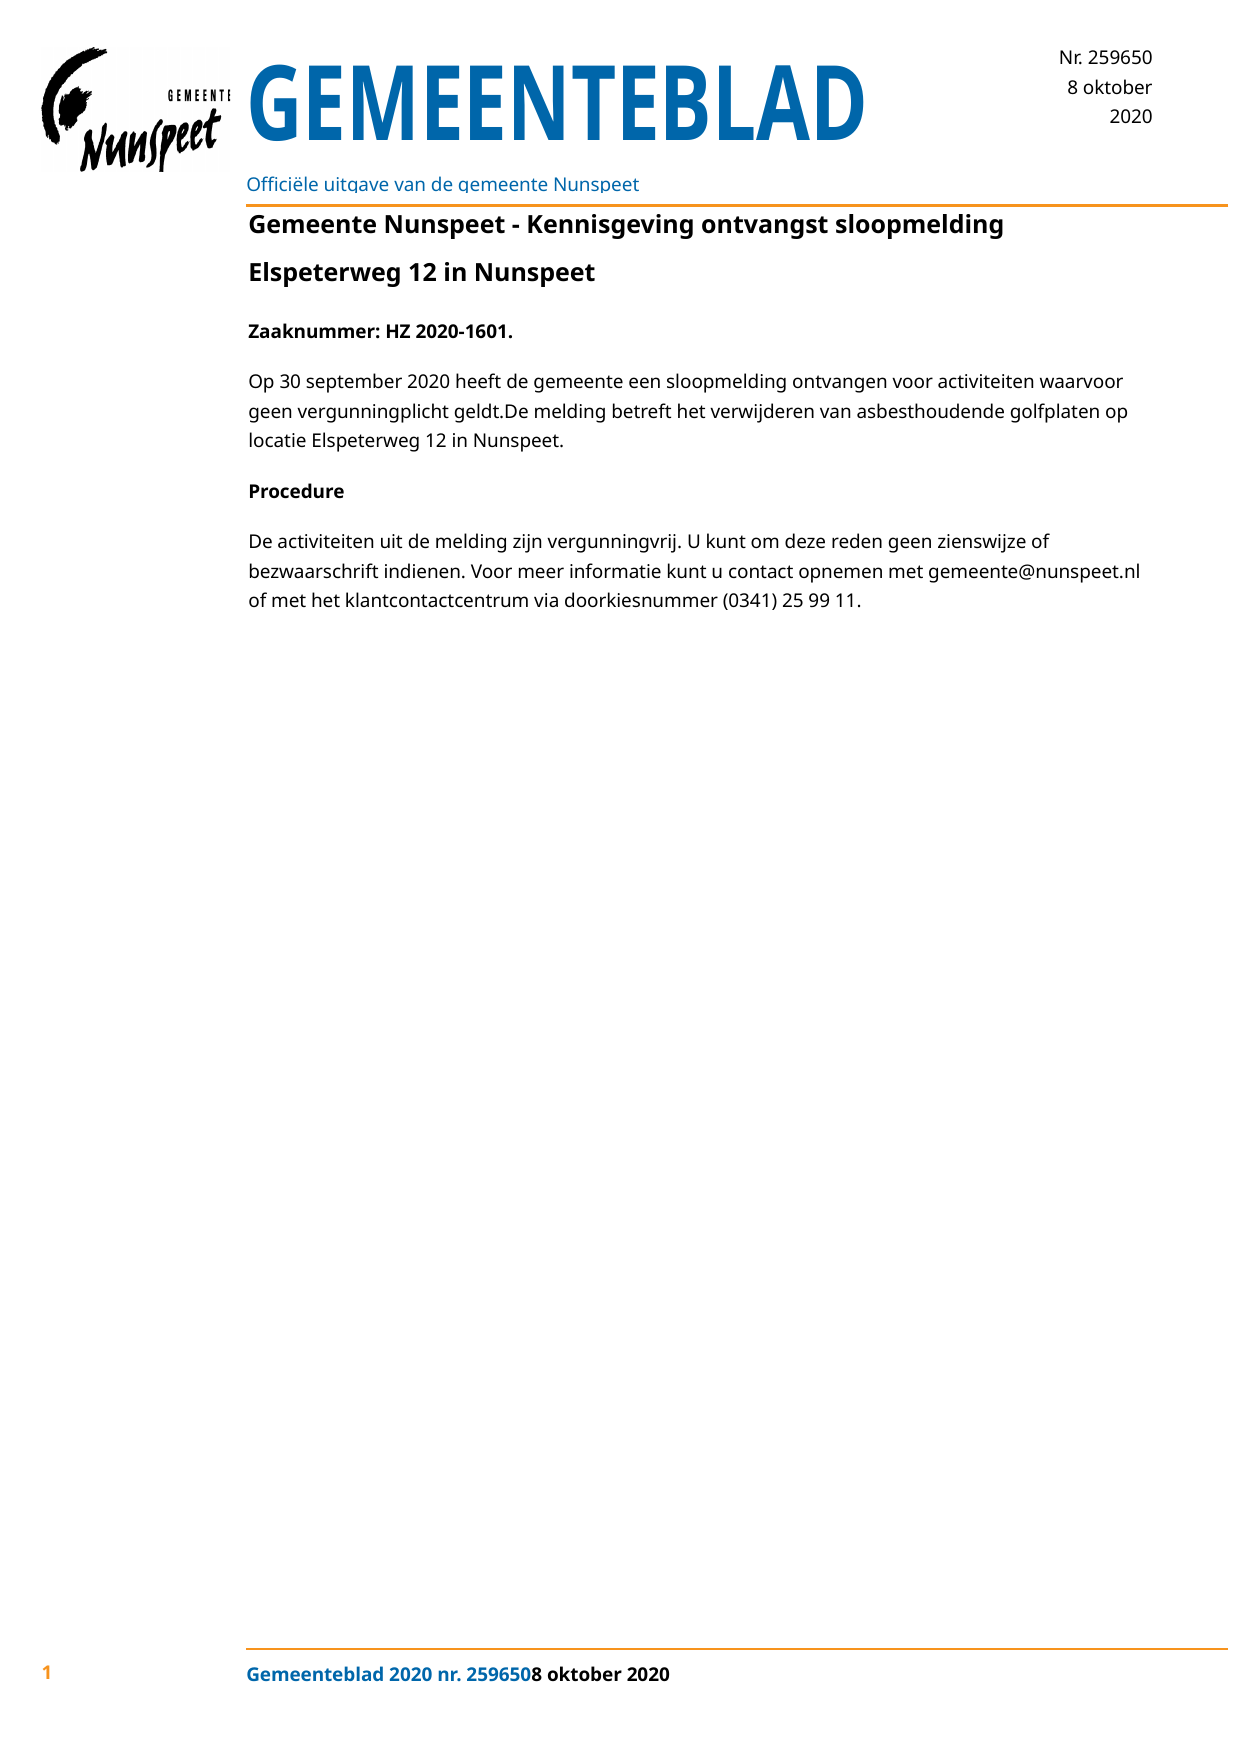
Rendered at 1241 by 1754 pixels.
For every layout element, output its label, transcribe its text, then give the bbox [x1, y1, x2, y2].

text De activiteiten uit de melding zijn vergunningvrij. U kunt om deze reden geen zienswijze of bezwaarschrift indienen. Voor meer informatie kunt u contact opnemen met gemeente@nunspeet.nl of met het klantcontactcentrum via doorkiesnummer (0341) 25 99 11. [248, 528, 1152, 613]
text Procedure [248, 478, 1152, 504]
picture [41, 47, 231, 172]
text Zaaknummer: HZ 2020-1601. [248, 318, 1152, 344]
text Op 30 september 2020 heeft de gemeente een sloopmelding ontvangen voor activiteiten waarvoor geen vergunningplicht geldt.De melding betreft het verwijderen van asbesthoudende golfplaten op locatie Elspeterweg 12 in Nunspeet. [248, 368, 1152, 453]
text Gemeente Nunspeet - Kennisgeving ontvangst sloopmelding Elspeterweg 12 in Nunspeet [248, 207, 1152, 288]
